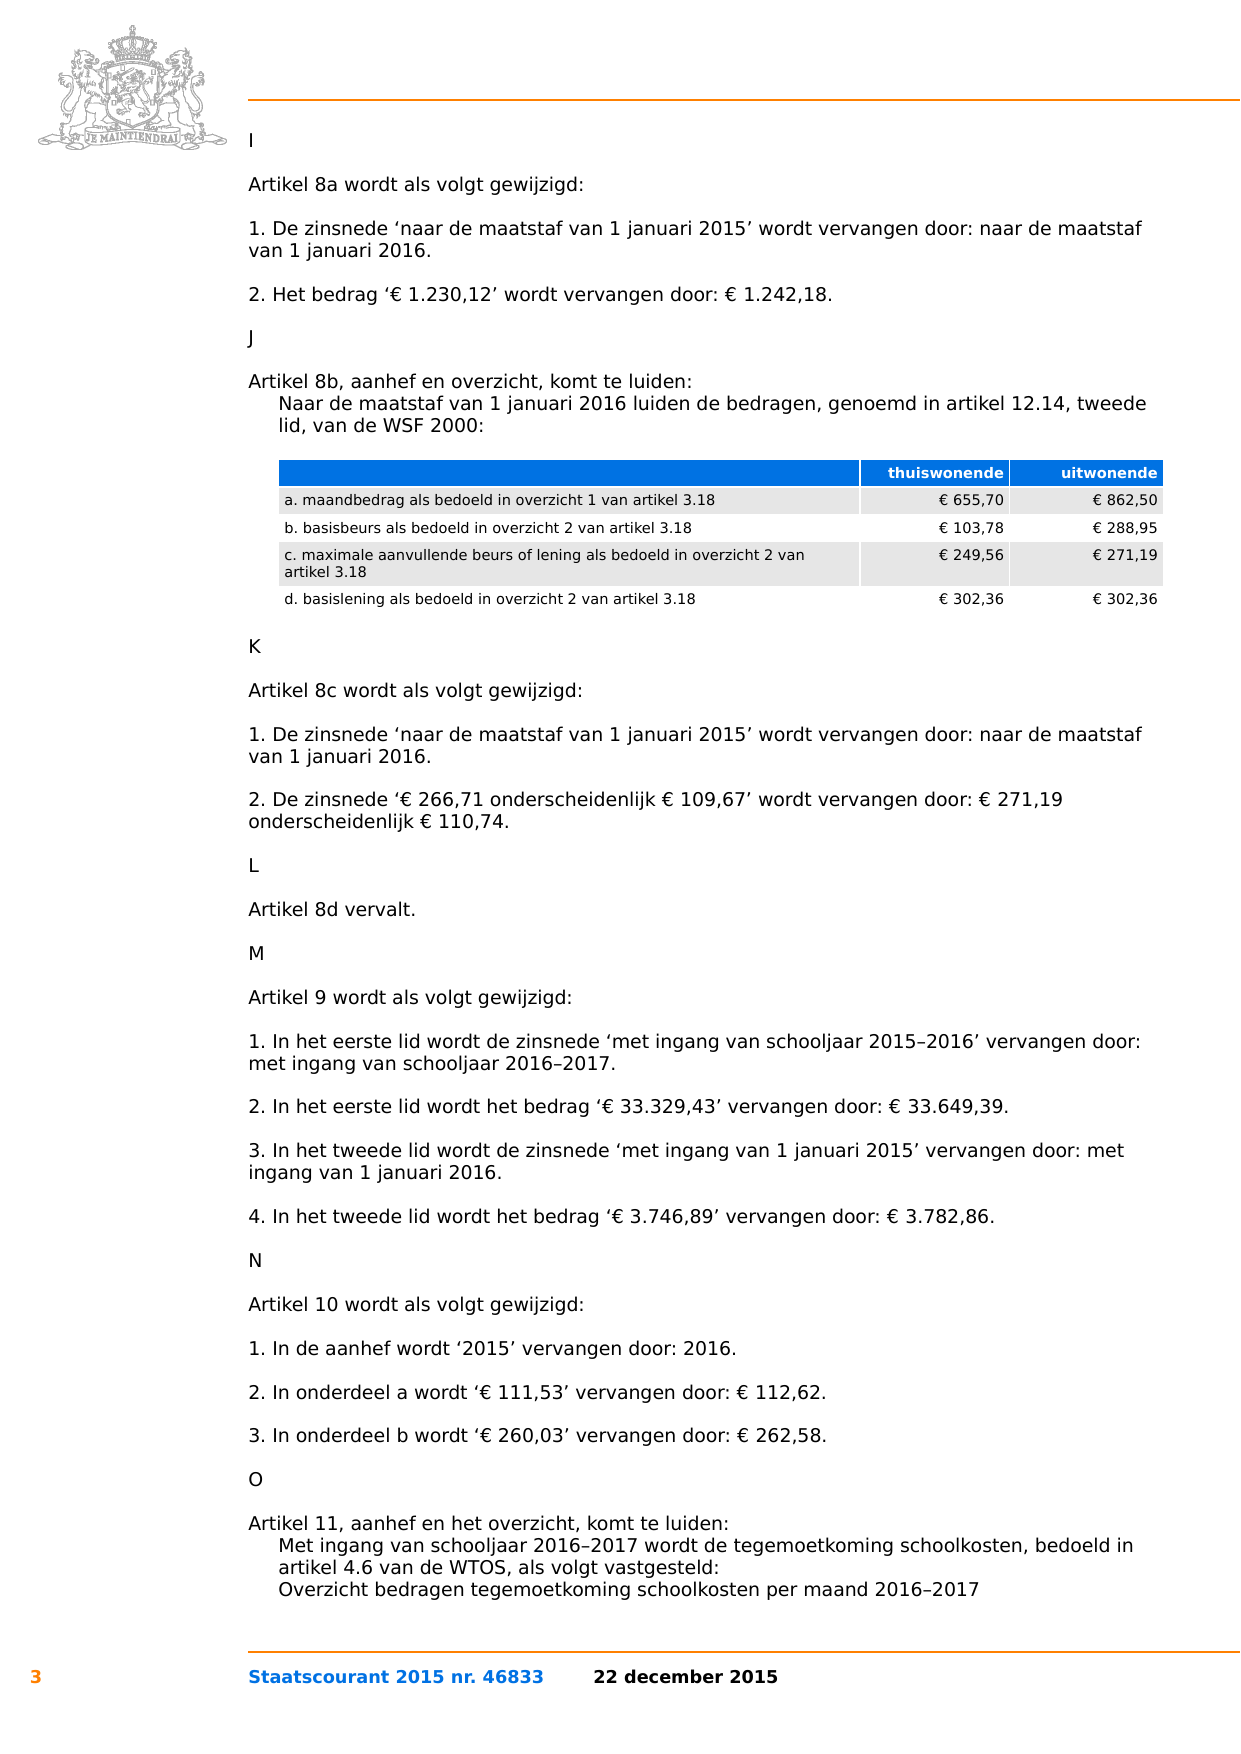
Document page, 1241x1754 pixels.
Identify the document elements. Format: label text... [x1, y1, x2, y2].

text I [248, 130, 1163, 152]
table_cell b. basisbeurs als bedoeld in overzicht 2 van artikel 3.18 [279, 515, 859, 541]
text Met ingang van schooljaar 2016–2017 wordt de tegemoetkoming schoolkosten, bedoeld in artikel 4.6 van de WTOS, als volgt vastgesteld: [278, 1535, 1163, 1579]
text Naar de maatstaf van 1 januari 2016 luiden de bedragen, genoemd in artikel 12.14, tweede lid, van de WSF 2000: [278, 393, 1163, 437]
text Artikel 8d vervalt. [248, 899, 1163, 921]
text 3. In onderdeel b wordt ‘€ 260,03’ vervangen door: € 262,58. [248, 1425, 1163, 1447]
table_cell € 288,95 [1010, 515, 1163, 541]
text Artikel 8c wordt als volgt gewijzigd: [248, 680, 1163, 702]
text 2. In het eerste lid wordt het bedrag ‘€ 33.329,43’ vervangen door: € 33.649,39. [248, 1096, 1163, 1118]
text L [248, 855, 1163, 877]
table_cell d. basislening als bedoeld in overzicht 2 van artikel 3.18 [279, 587, 859, 613]
text 1. De zinsnede ‘naar de maatstaf van 1 januari 2015’ wordt vervangen door: naar de maatstaf van 1 januari 2016. [248, 218, 1163, 262]
text 1. In het eerste lid wordt de zinsnede ‘met ingang van schooljaar 2015–2016’ vervangen door: met ingang van schooljaar 2016–2017. [248, 1031, 1163, 1074]
table_cell € 103,78 [861, 515, 1009, 541]
picture [38, 25, 227, 150]
text 3. In het tweede lid wordt de zinsnede ‘met ingang van 1 januari 2015’ vervangen door: met ingang van 1 januari 2016. [248, 1140, 1163, 1184]
table_cell € 302,36 [861, 587, 1009, 613]
text Overzicht bedragen tegemoetkoming schoolkosten per maand 2016–2017 [278, 1579, 1163, 1601]
text 1. In de aanhef wordt ‘2015’ vervangen door: 2016. [248, 1338, 1163, 1360]
table_cell € 655,70 [861, 488, 1009, 514]
text O [248, 1469, 1163, 1491]
text Artikel 8b, aanhef en overzicht, komt te luiden: [248, 371, 1163, 393]
table_cell € 249,56 [861, 542, 1009, 586]
table_cell a. maandbedrag als bedoeld in overzicht 1 van artikel 3.18 [279, 488, 859, 514]
table_header uitwonende [1010, 460, 1163, 486]
text 1. De zinsnede ‘naar de maatstaf van 1 januari 2015’ wordt vervangen door: naar de maatstaf van 1 januari 2016. [248, 723, 1163, 767]
text 2. Het bedrag ‘€ 1.230,12’ wordt vervangen door: € 1.242,18. [248, 283, 1163, 305]
text 2. De zinsnede ‘€ 266,71 onderscheidenlijk € 109,67’ wordt vervangen door: € 271,19 onderscheidenlijk € 110,74. [248, 789, 1163, 833]
text Artikel 9 wordt als volgt gewijzigd: [248, 987, 1163, 1009]
table_cell € 271,19 [1010, 542, 1163, 586]
text N [248, 1250, 1163, 1272]
table_cell € 302,36 [1010, 587, 1163, 613]
text Artikel 11, aanhef en het overzicht, komt te luiden: [248, 1513, 1163, 1535]
table_header [279, 460, 859, 486]
text Artikel 8a wordt als volgt gewijzigd: [248, 174, 1163, 196]
table_cell c. maximale aanvullende beurs of lening als bedoeld in overzicht 2 van artikel 3.18 [279, 542, 859, 586]
text 2. In onderdeel a wordt ‘€ 111,53’ vervangen door: € 112,62. [248, 1382, 1163, 1403]
text J [248, 327, 1163, 349]
text 4. In het tweede lid wordt het bedrag ‘€ 3.746,89’ vervangen door: € 3.782,86. [248, 1206, 1163, 1228]
table_header thuiswonende [861, 460, 1009, 486]
text K [248, 636, 1163, 658]
text Artikel 10 wordt als volgt gewijzigd: [248, 1294, 1163, 1316]
table_cell € 862,50 [1010, 488, 1163, 514]
text M [248, 943, 1163, 965]
